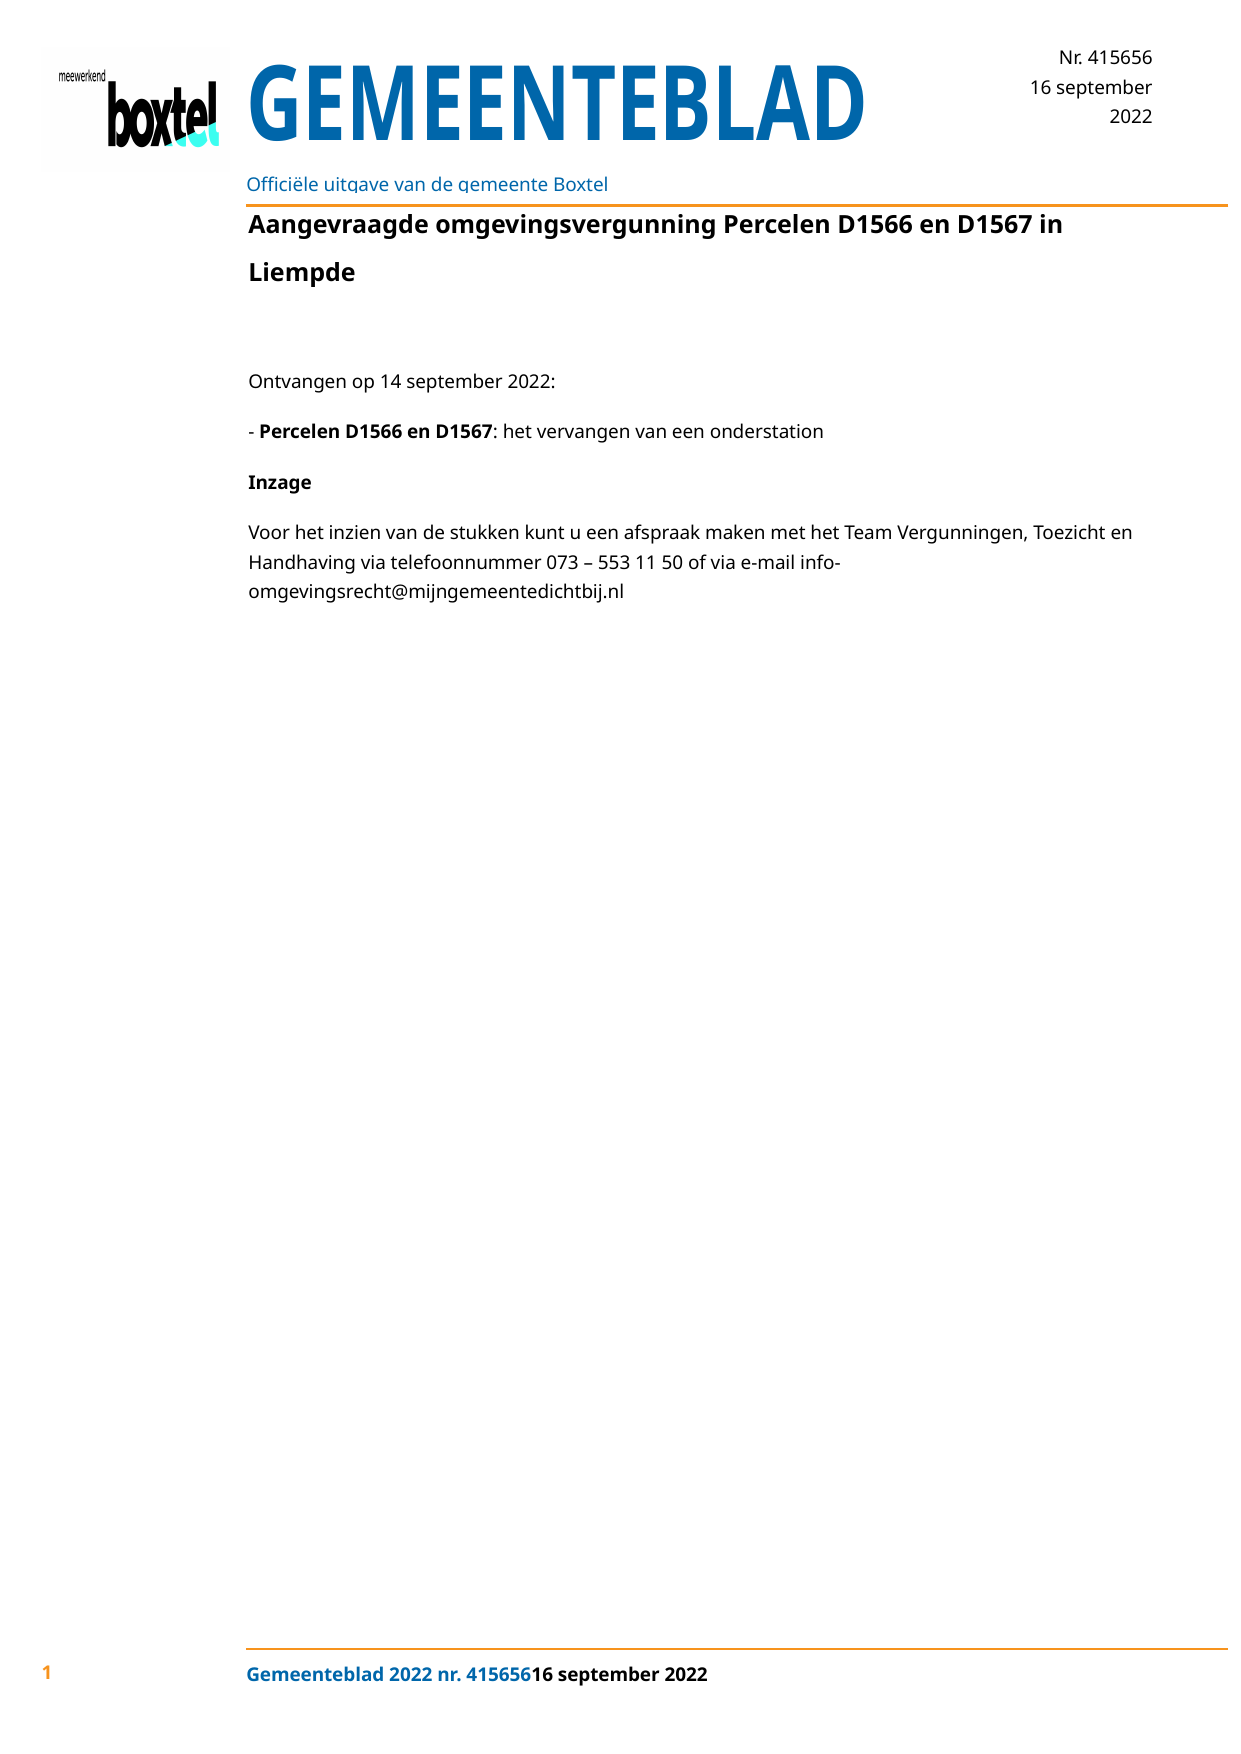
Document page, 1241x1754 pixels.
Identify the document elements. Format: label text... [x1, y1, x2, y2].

text Ontvangen op 14 september 2022: [248, 368, 1152, 394]
picture [41, 47, 231, 172]
text Voor het inzien van de stukken kunt u een afspraak maken met het Team Vergunningen, Toezicht en Handhaving via telefoonnummer 073 – 553 11 50 of via e-mail info-omgevingsrecht@mijngemeentedichtbij.nl [248, 519, 1152, 604]
text Inzage [248, 469, 1152, 495]
text - Percelen D1566 en D1567: het vervangen van een onderstation [248, 419, 1152, 444]
text Aangevraagde omgevingsvergunning Percelen D1566 en D1567 in Liempde [248, 207, 1152, 288]
